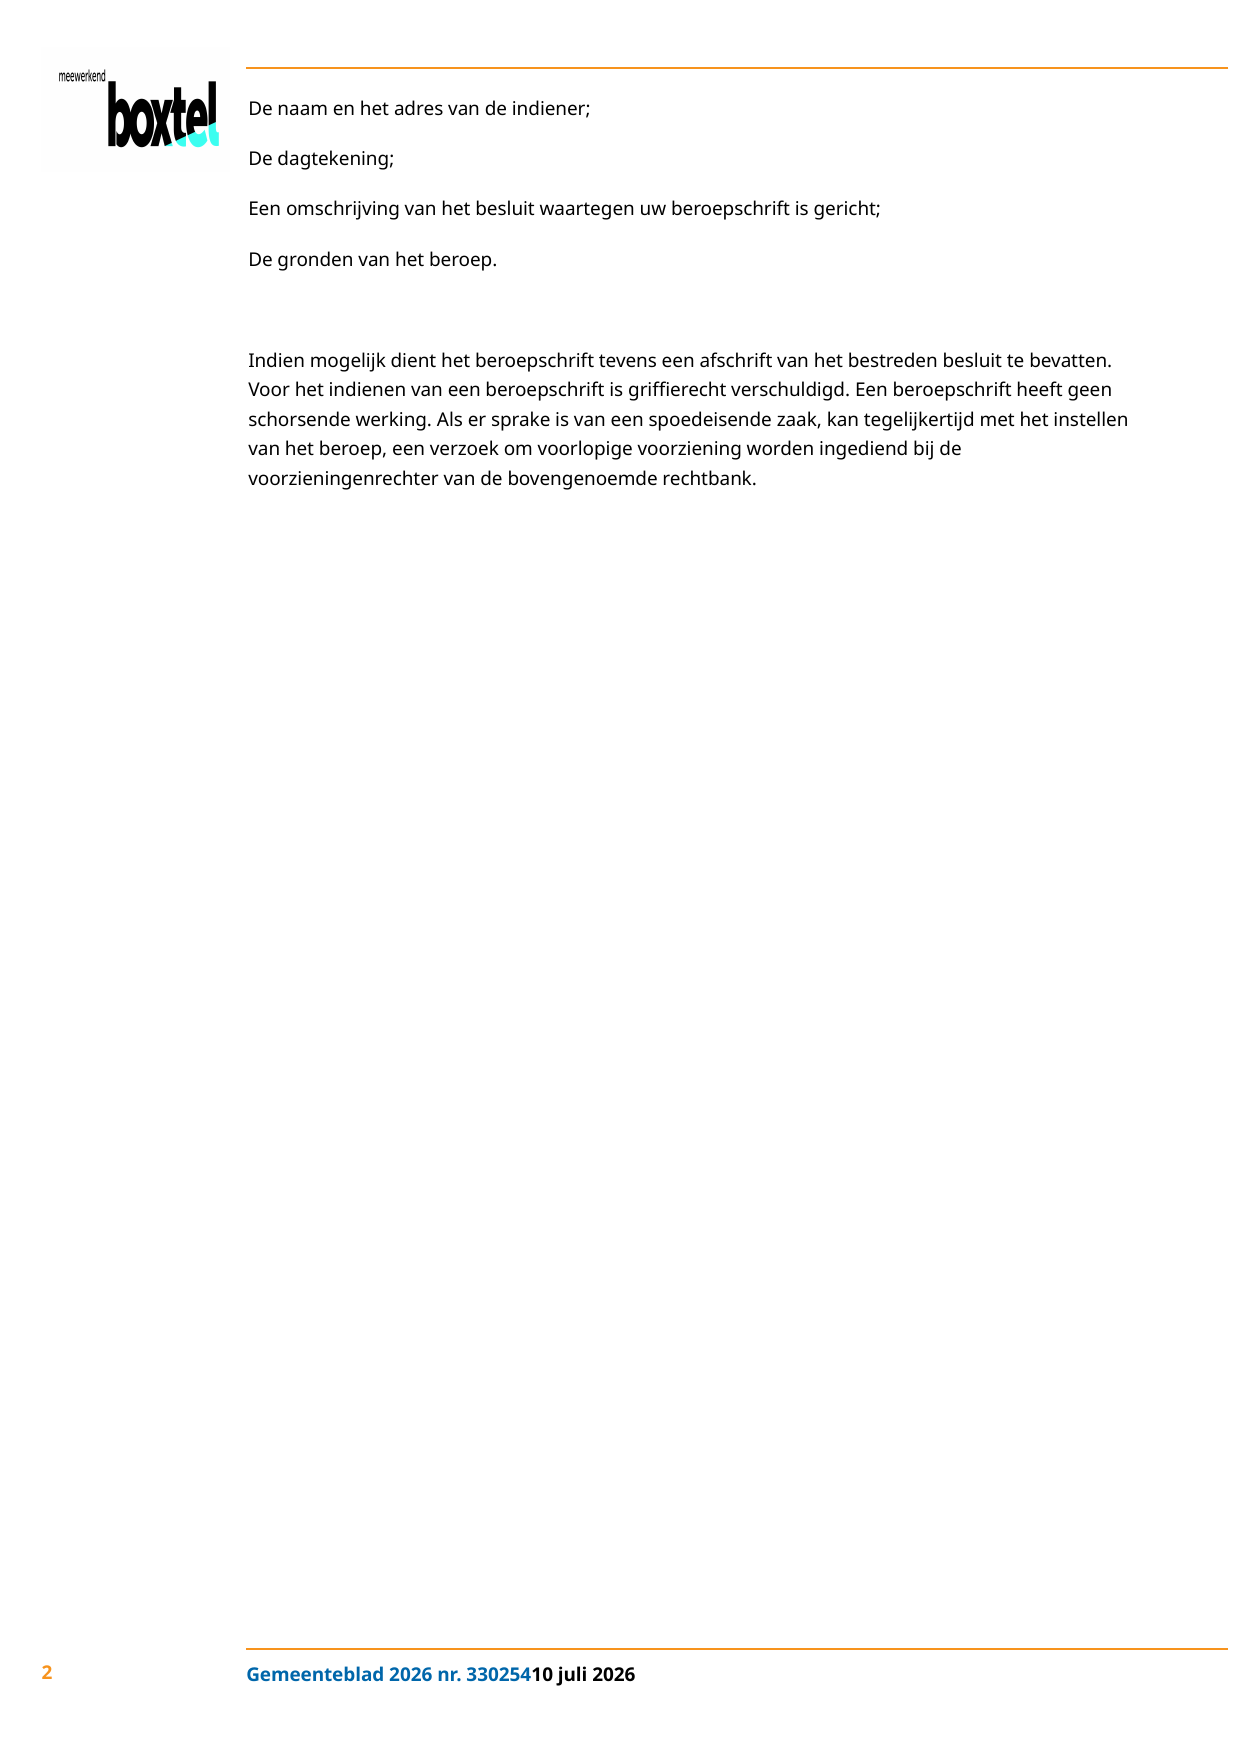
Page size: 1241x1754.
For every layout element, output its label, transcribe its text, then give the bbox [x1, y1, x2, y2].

picture [41, 47, 231, 172]
text De dagtekening; [248, 145, 1152, 171]
text De gronden van het beroep. [248, 246, 1152, 272]
text De naam en het adres van de indiener; [248, 95, 1152, 121]
text Een omschrijving van het besluit waartegen uw beroepschrift is gericht; [248, 196, 1152, 221]
text Indien mogelijk dient het beroepschrift tevens een afschrift van het bestreden besluit te bevatten. Voor het indienen van een beroepschrift is griffierecht verschuldigd. Een beroepschrift heeft geen schorsende werking. Als er sprake is van een spoedeisende zaak, kan tegelijkertijd met het instellen van het beroep, een verzoek om voorlopige voorziening worden ingediend bij de voorzieningenrechter van de bovengenoemde rechtbank. [248, 347, 1152, 491]
